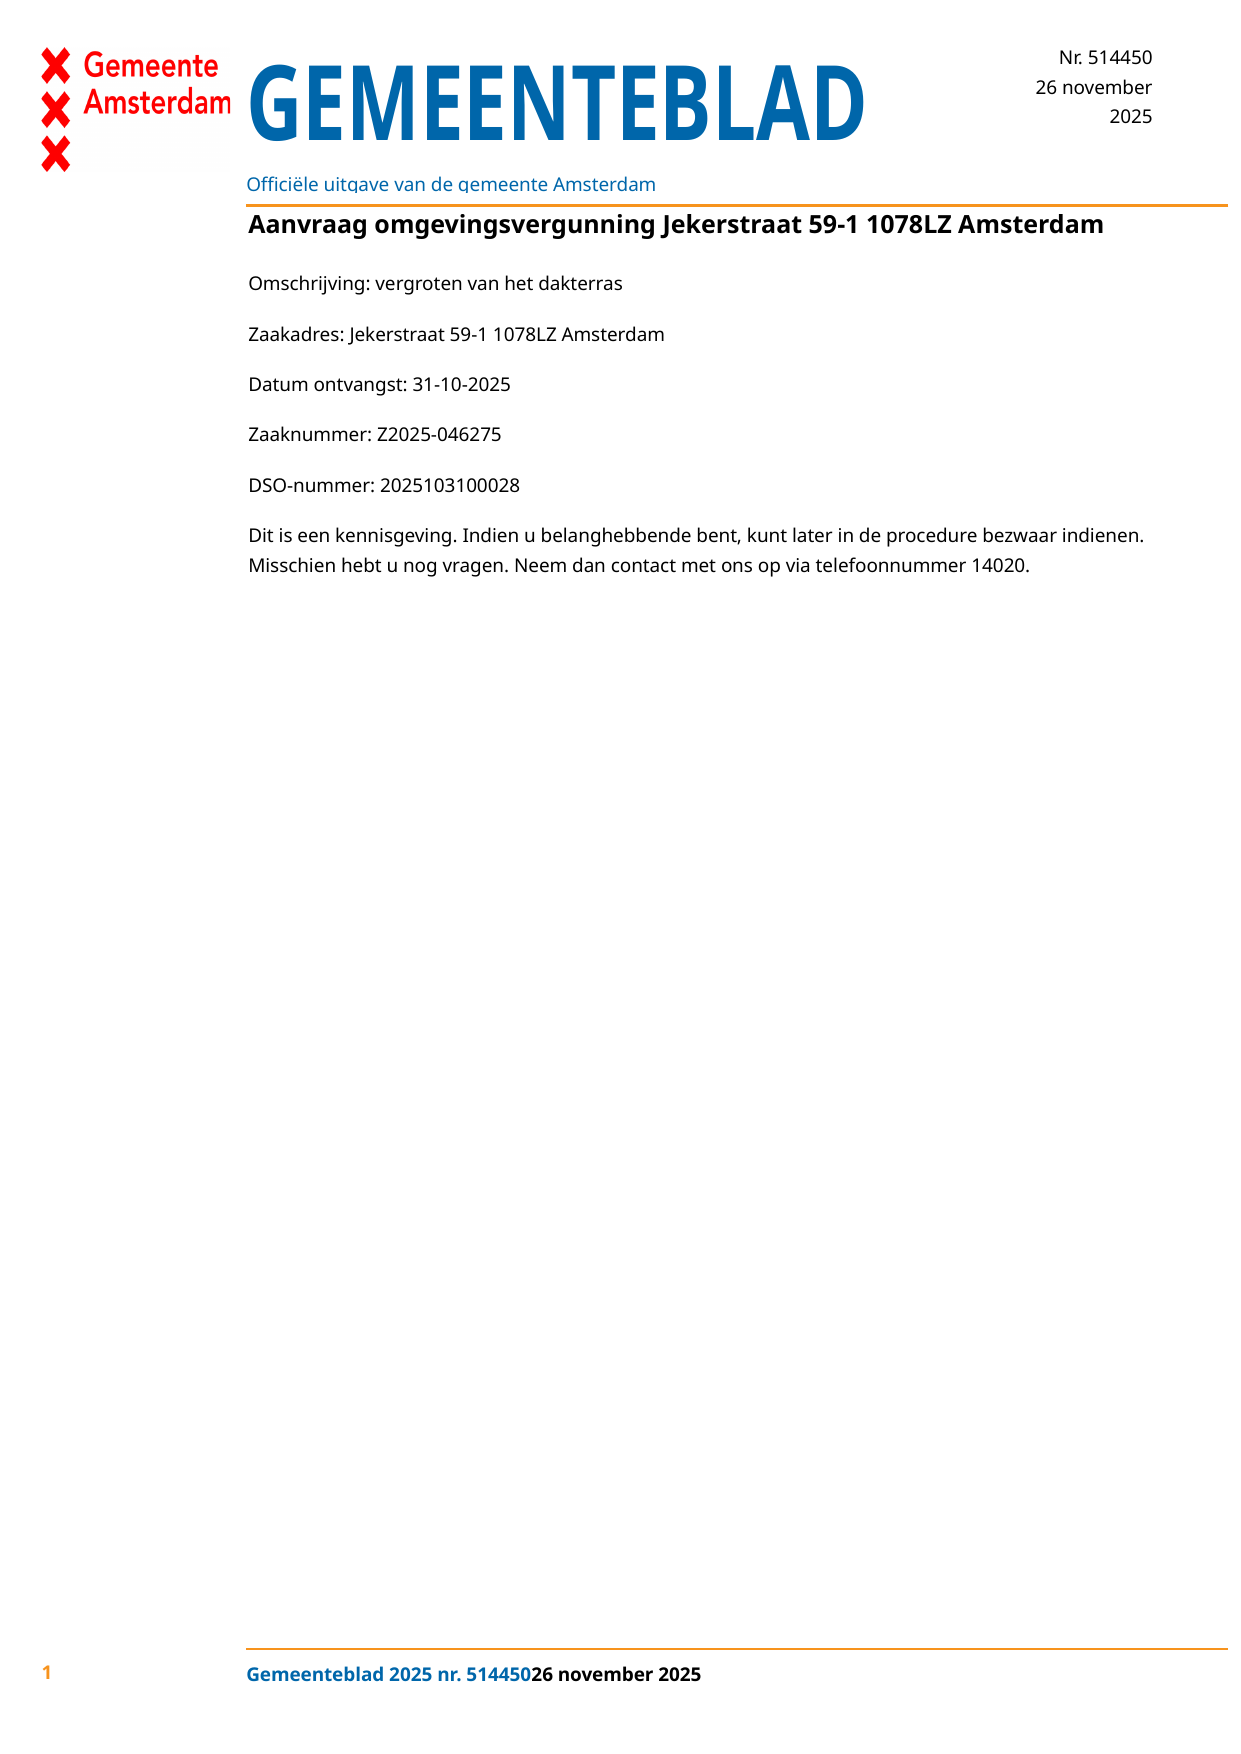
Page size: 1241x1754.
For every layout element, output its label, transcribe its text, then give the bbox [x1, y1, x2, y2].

text Omschrijving: vergroten van het dakterras [248, 270, 1152, 296]
text Dit is een kennisgeving. Indien u belanghebbende bent, kunt later in de procedure bezwaar indienen. Misschien hebt u nog vragen. Neem dan contact met ons op via telefoonnummer 14020. [248, 522, 1152, 578]
text DSO-nummer: 2025103100028 [248, 472, 1152, 498]
picture [41, 47, 231, 172]
text Zaaknummer: Z2025-046275 [248, 422, 1152, 447]
text Zaakadres: Jekerstraat 59-1 1078LZ Amsterdam [248, 321, 1152, 346]
text Datum ontvangst: 31-10-2025 [248, 371, 1152, 397]
text Aanvraag omgevingsvergunning Jekerstraat 59-1 1078LZ Amsterdam [248, 207, 1152, 241]
